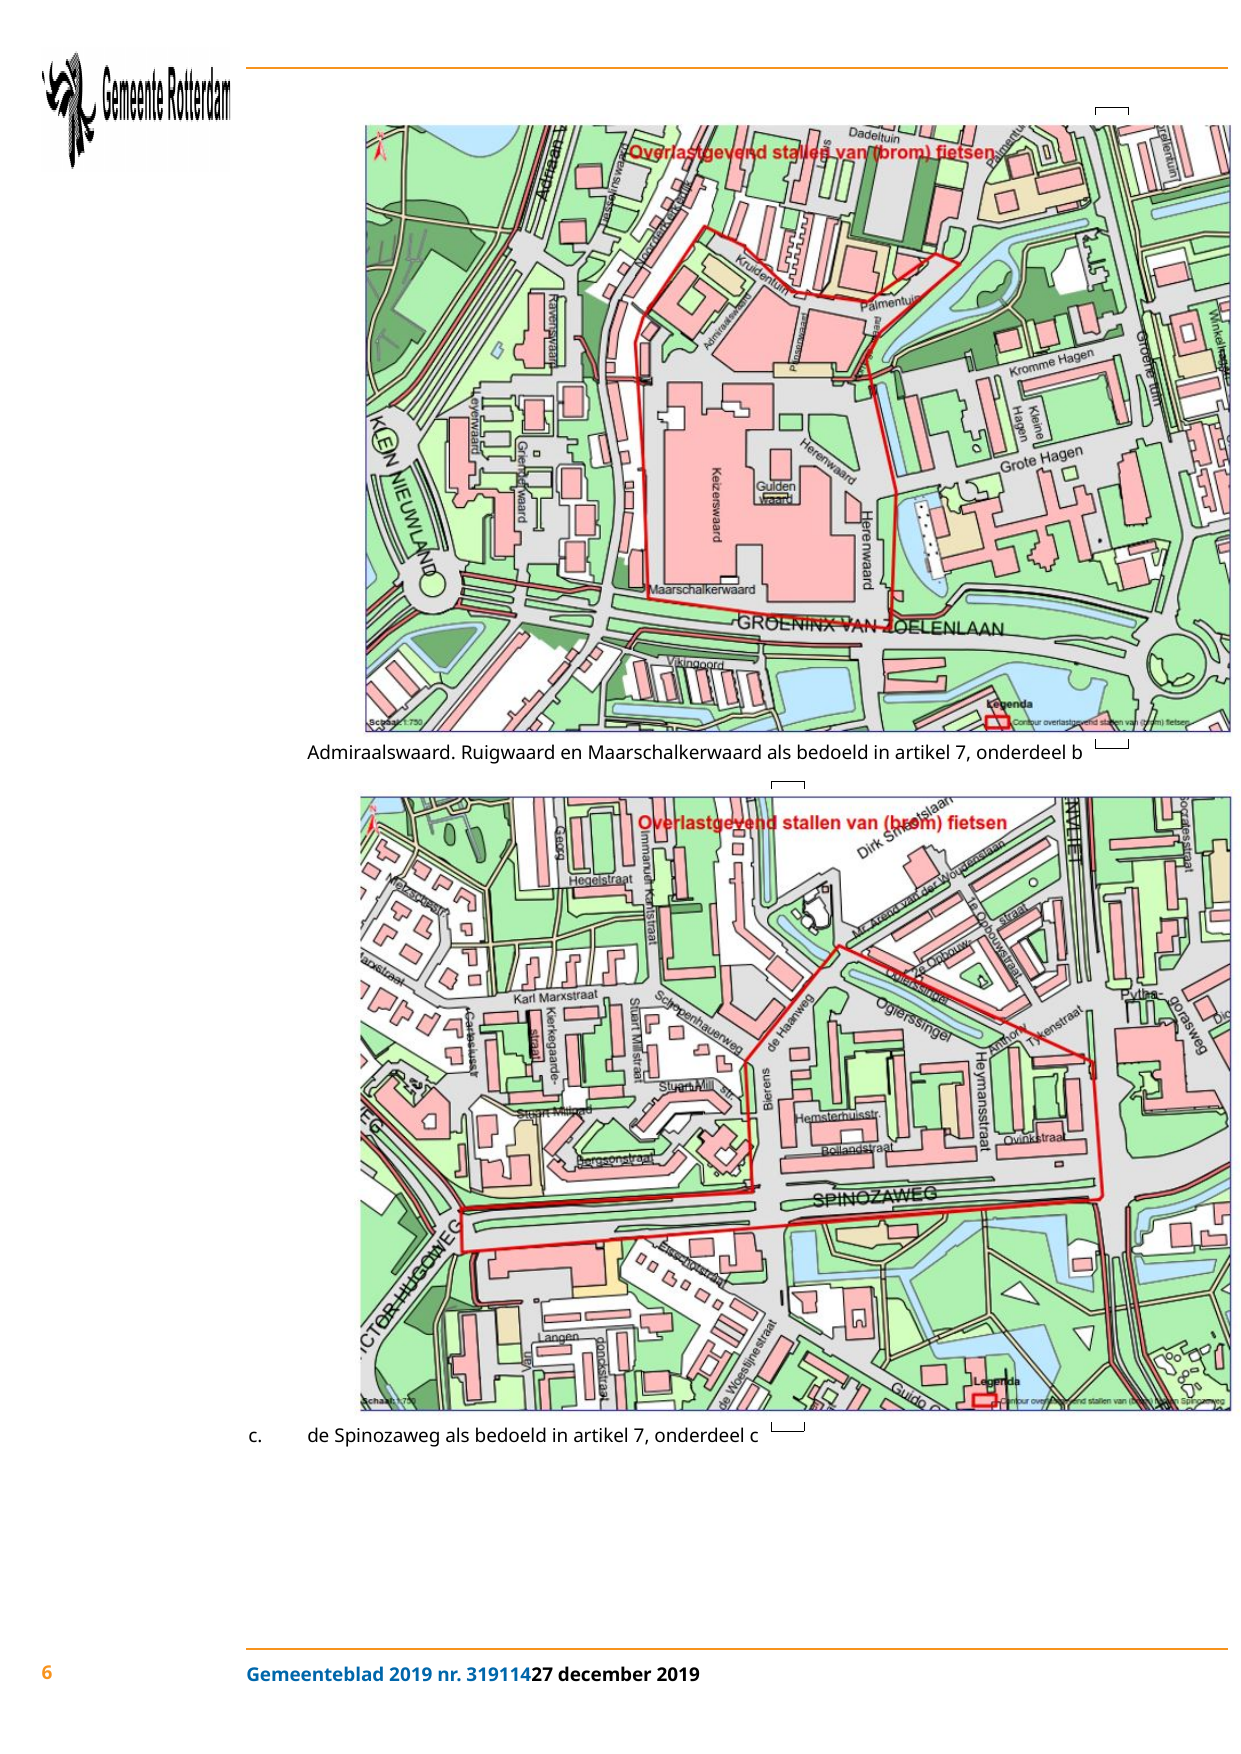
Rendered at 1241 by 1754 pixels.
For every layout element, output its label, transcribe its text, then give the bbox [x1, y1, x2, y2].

list de Spinozaweg als bedoeld in artikel 7, onderdeel c [248, 769, 1152, 1448]
list Admiraalswaard. Ruigwaard en Maarschalkerwaard als bedoeld in artikel 7, onderdeel b [248, 95, 1152, 765]
picture [41, 47, 231, 172]
picture [354, 789, 1240, 1422]
picture [354, 115, 1240, 739]
